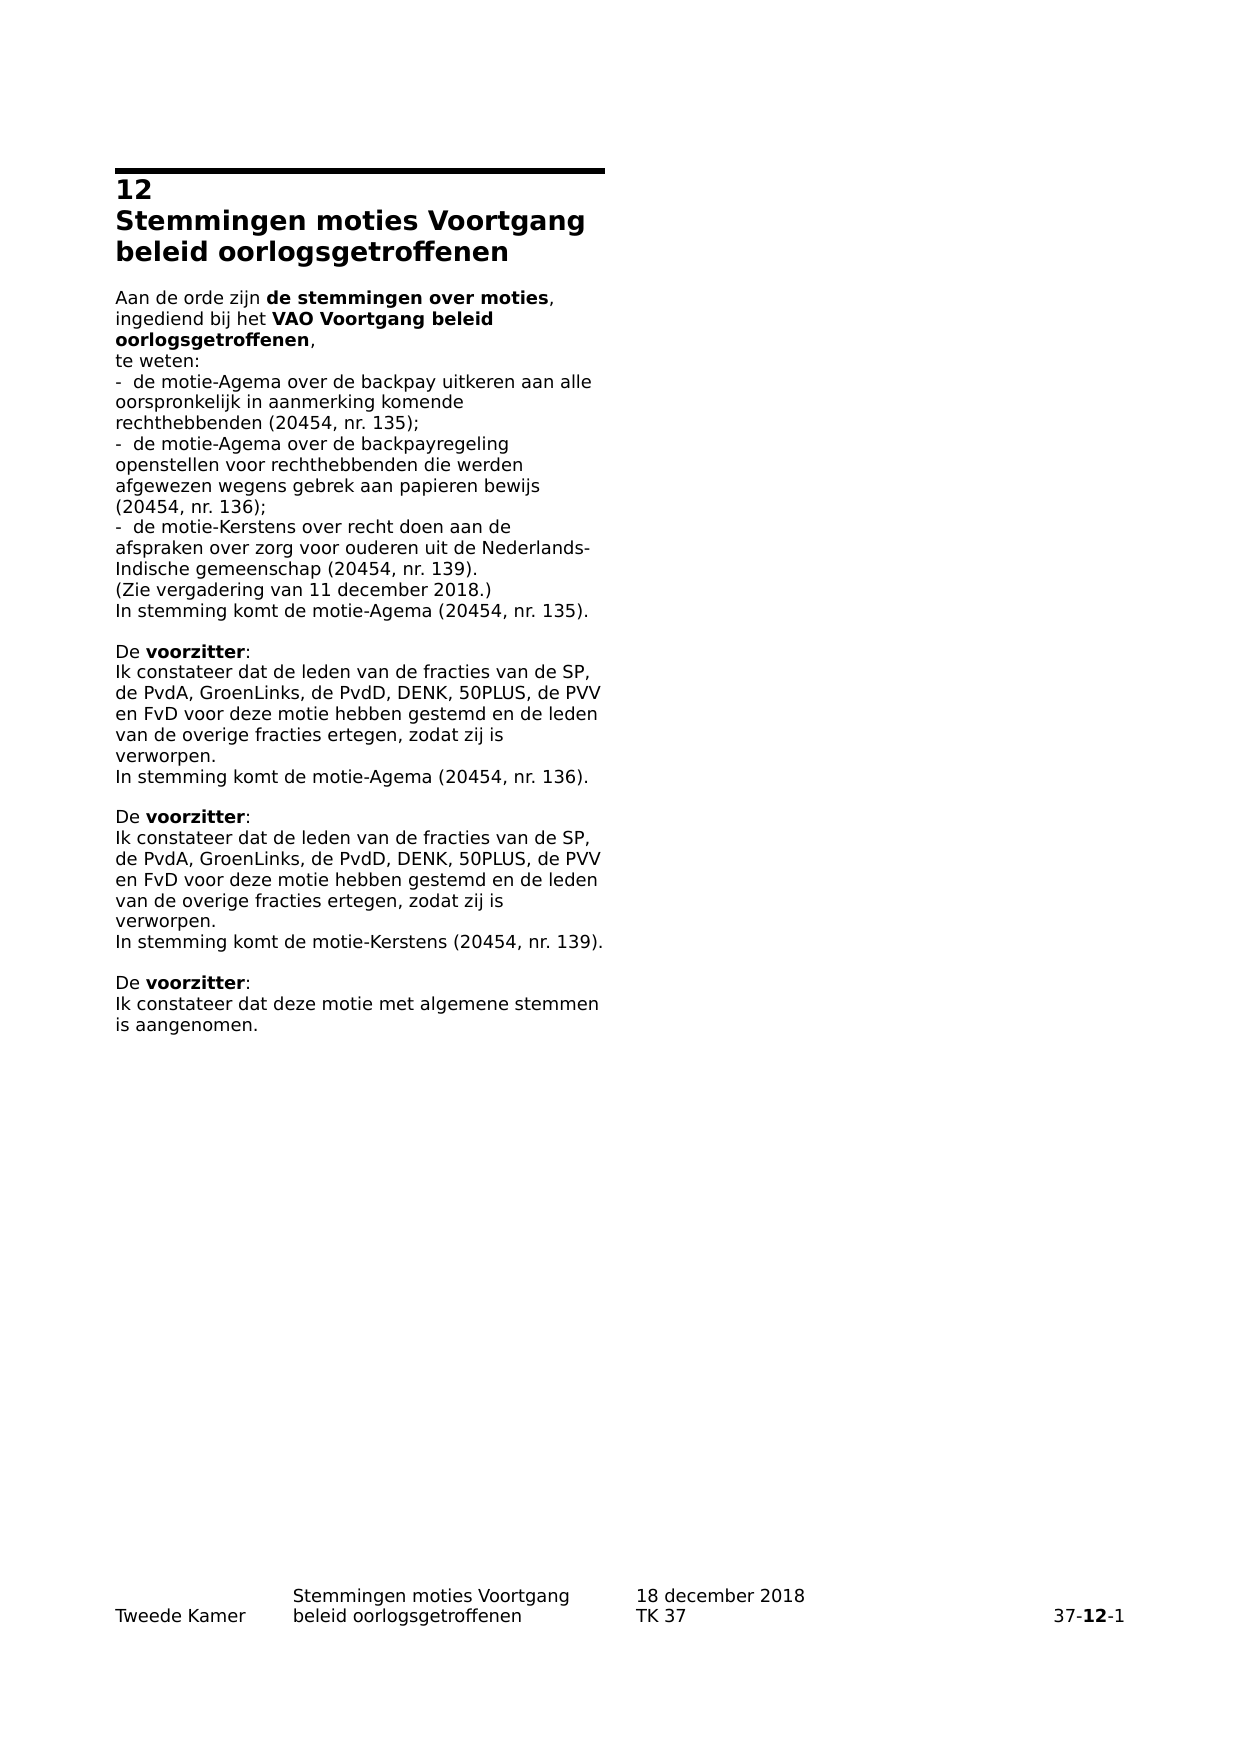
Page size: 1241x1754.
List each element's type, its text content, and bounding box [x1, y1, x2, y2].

title 12 Stemmingen moties Voortgang beleid oorlogsgetroffenen [115, 174, 605, 268]
text (Zie vergadering van 11 december 2018.) [115, 580, 605, 601]
text Aan de orde zijn de stemmingen over moties, ingediend bij het VAO Voortgang beleid oorlogsgetroffenen, [115, 288, 605, 351]
text De voorzitter: [115, 973, 605, 994]
list de motie-Agema over de backpayregeling openstellen voor rechthebbenden die werden afgewezen wegens gebrek aan papieren bewijs (20454, nr. 136); [115, 434, 605, 517]
text In stemming komt de motie-Agema (20454, nr. 136). [115, 766, 605, 787]
text Ik constateer dat de leden van de fracties van de SP, de PvdA, GroenLinks, de PvdD, DENK, 50PLUS, de PVV en FvD voor deze motie hebben gestemd en de leden van de overige fracties ertegen, zodat zij is verworpen. [115, 828, 605, 932]
text te weten: [115, 351, 605, 371]
text In stemming komt de motie-Kerstens (20454, nr. 139). [115, 932, 605, 953]
text Ik constateer dat deze motie met algemene stemmen is aangenomen. [115, 994, 605, 1035]
text Ik constateer dat de leden van de fracties van de SP, de PvdA, GroenLinks, de PvdD, DENK, 50PLUS, de PVV en FvD voor deze motie hebben gestemd en de leden van de overige fracties ertegen, zodat zij is verworpen. [115, 662, 605, 766]
list de motie-Kerstens over recht doen aan de afspraken over zorg voor ouderen uit de Nederlands-Indische gemeenschap (20454, nr. 139). [115, 517, 605, 580]
text De voorzitter: [115, 807, 605, 828]
text In stemming komt de motie-Agema (20454, nr. 135). [115, 601, 605, 621]
text De voorzitter: [115, 641, 605, 662]
list de motie-Agema over de backpay uitkeren aan alle oorspronkelijk in aanmerking komende rechthebbenden (20454, nr. 135); [115, 371, 605, 434]
